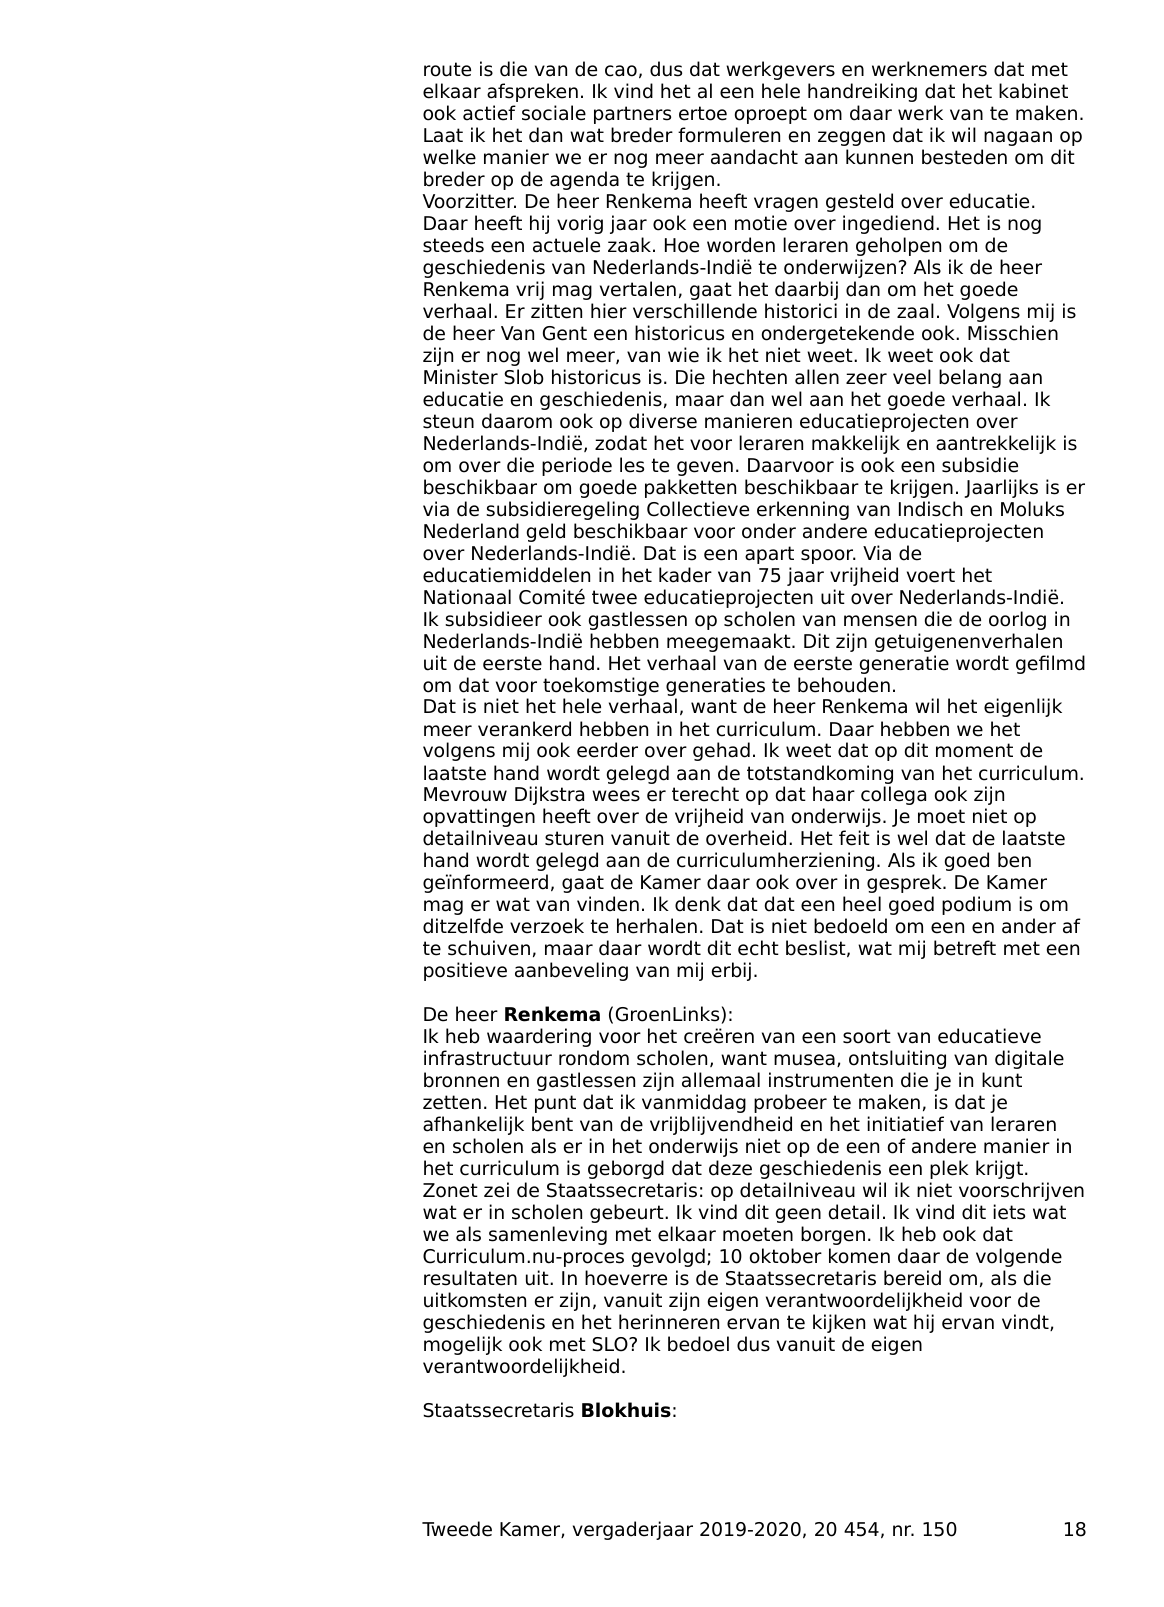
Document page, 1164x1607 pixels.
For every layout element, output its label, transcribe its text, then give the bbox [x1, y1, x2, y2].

text Ik heb waardering voor het creëren van een soort van educatieve infrastructuur rondom scholen, want musea, ontsluiting van digitale bronnen en gastlessen zijn allemaal instrumenten die je in kunt zetten. Het punt dat ik vanmiddag probeer te maken, is dat je afhankelijk bent van de vrijblijvendheid en het initiatief van leraren en scholen als er in het onderwijs niet op de een of andere manier in het curriculum is geborgd dat deze geschiedenis een plek krijgt. Zonet zei de Staatssecretaris: op detailniveau wil ik niet voorschrijven wat er in scholen gebeurt. Ik vind dit geen detail. Ik vind dit iets wat we als samenleving met elkaar moeten borgen. Ik heb ook dat Curriculum.nu-proces gevolgd; 10 oktober komen daar de volgende resultaten uit. In hoeverre is de Staatssecretaris bereid om, als die uitkomsten er zijn, vanuit zijn eigen verantwoordelijkheid voor de geschiedenis en het herinneren ervan te kijken wat hij ervan vindt, mogelijk ook met SLO? Ik bedoel dus vanuit de eigen verantwoordelijkheid. [422, 1026, 1087, 1378]
text Dat is niet het hele verhaal, want de heer Renkema wil het eigenlijk meer verankerd hebben in het curriculum. Daar hebben we het volgens mij ook eerder over gehad. Ik weet dat op dit moment de laatste hand wordt gelegd aan de totstandkoming van het curriculum. Mevrouw Dijkstra wees er terecht op dat haar collega ook zijn opvattingen heeft over de vrijheid van onderwijs. Je moet niet op detailniveau sturen vanuit de overheid. Het feit is wel dat de laatste hand wordt gelegd aan de curriculumherziening. Als ik goed ben geïnformeerd, gaat de Kamer daar ook over in gesprek. De Kamer mag er wat van vinden. Ik denk dat dat een heel goed podium is om ditzelfde verzoek te herhalen. Dat is niet bedoeld om een en ander af te schuiven, maar daar wordt dit echt beslist, wat mij betreft met een positieve aanbeveling van mij erbij. [422, 696, 1087, 982]
text De heer Renkema (GroenLinks): [422, 1004, 1087, 1026]
text route is die van de cao, dus dat werkgevers en werknemers dat met elkaar afspreken. Ik vind het al een hele handreiking dat het kabinet ook actief sociale partners ertoe oproept om daar werk van te maken. Laat ik het dan wat breder formuleren en zeggen dat ik wil nagaan op welke manier we er nog meer aandacht aan kunnen besteden om dit breder op de agenda te krijgen. [422, 59, 1087, 191]
text Staatssecretaris Blokhuis: [422, 1400, 1087, 1422]
text Voorzitter. De heer Renkema heeft vragen gesteld over educatie. Daar heeft hij vorig jaar ook een motie over ingediend. Het is nog steeds een actuele zaak. Hoe worden leraren geholpen om de geschiedenis van Nederlands-Indië te onderwijzen? Als ik de heer Renkema vrij mag vertalen, gaat het daarbij dan om het goede verhaal. Er zitten hier verschillende historici in de zaal. Volgens mij is de heer Van Gent een historicus en ondergetekende ook. Misschien zijn er nog wel meer, van wie ik het niet weet. Ik weet ook dat Minister Slob historicus is. Die hechten allen zeer veel belang aan educatie en geschiedenis, maar dan wel aan het goede verhaal. Ik steun daarom ook op diverse manieren educatieprojecten over Nederlands-Indië, zodat het voor leraren makkelijk en aantrekkelijk is om over die periode les te geven. Daarvoor is ook een subsidie beschikbaar om goede pakketten beschikbaar te krijgen. Jaarlijks is er via de subsidieregeling Collectieve erkenning van Indisch en Moluks Nederland geld beschikbaar voor onder andere educatieprojecten over Nederlands-Indië. Dat is een apart spoor. Via de educatiemiddelen in het kader van 75 jaar vrijheid voert het Nationaal Comité twee educatieprojecten uit over Nederlands-Indië. Ik subsidieer ook gastlessen op scholen van mensen die de oorlog in Nederlands-Indië hebben meegemaakt. Dit zijn getuigenenverhalen uit de eerste hand. Het verhaal van de eerste generatie wordt gefilmd om dat voor toekomstige generaties te behouden. [422, 191, 1087, 696]
